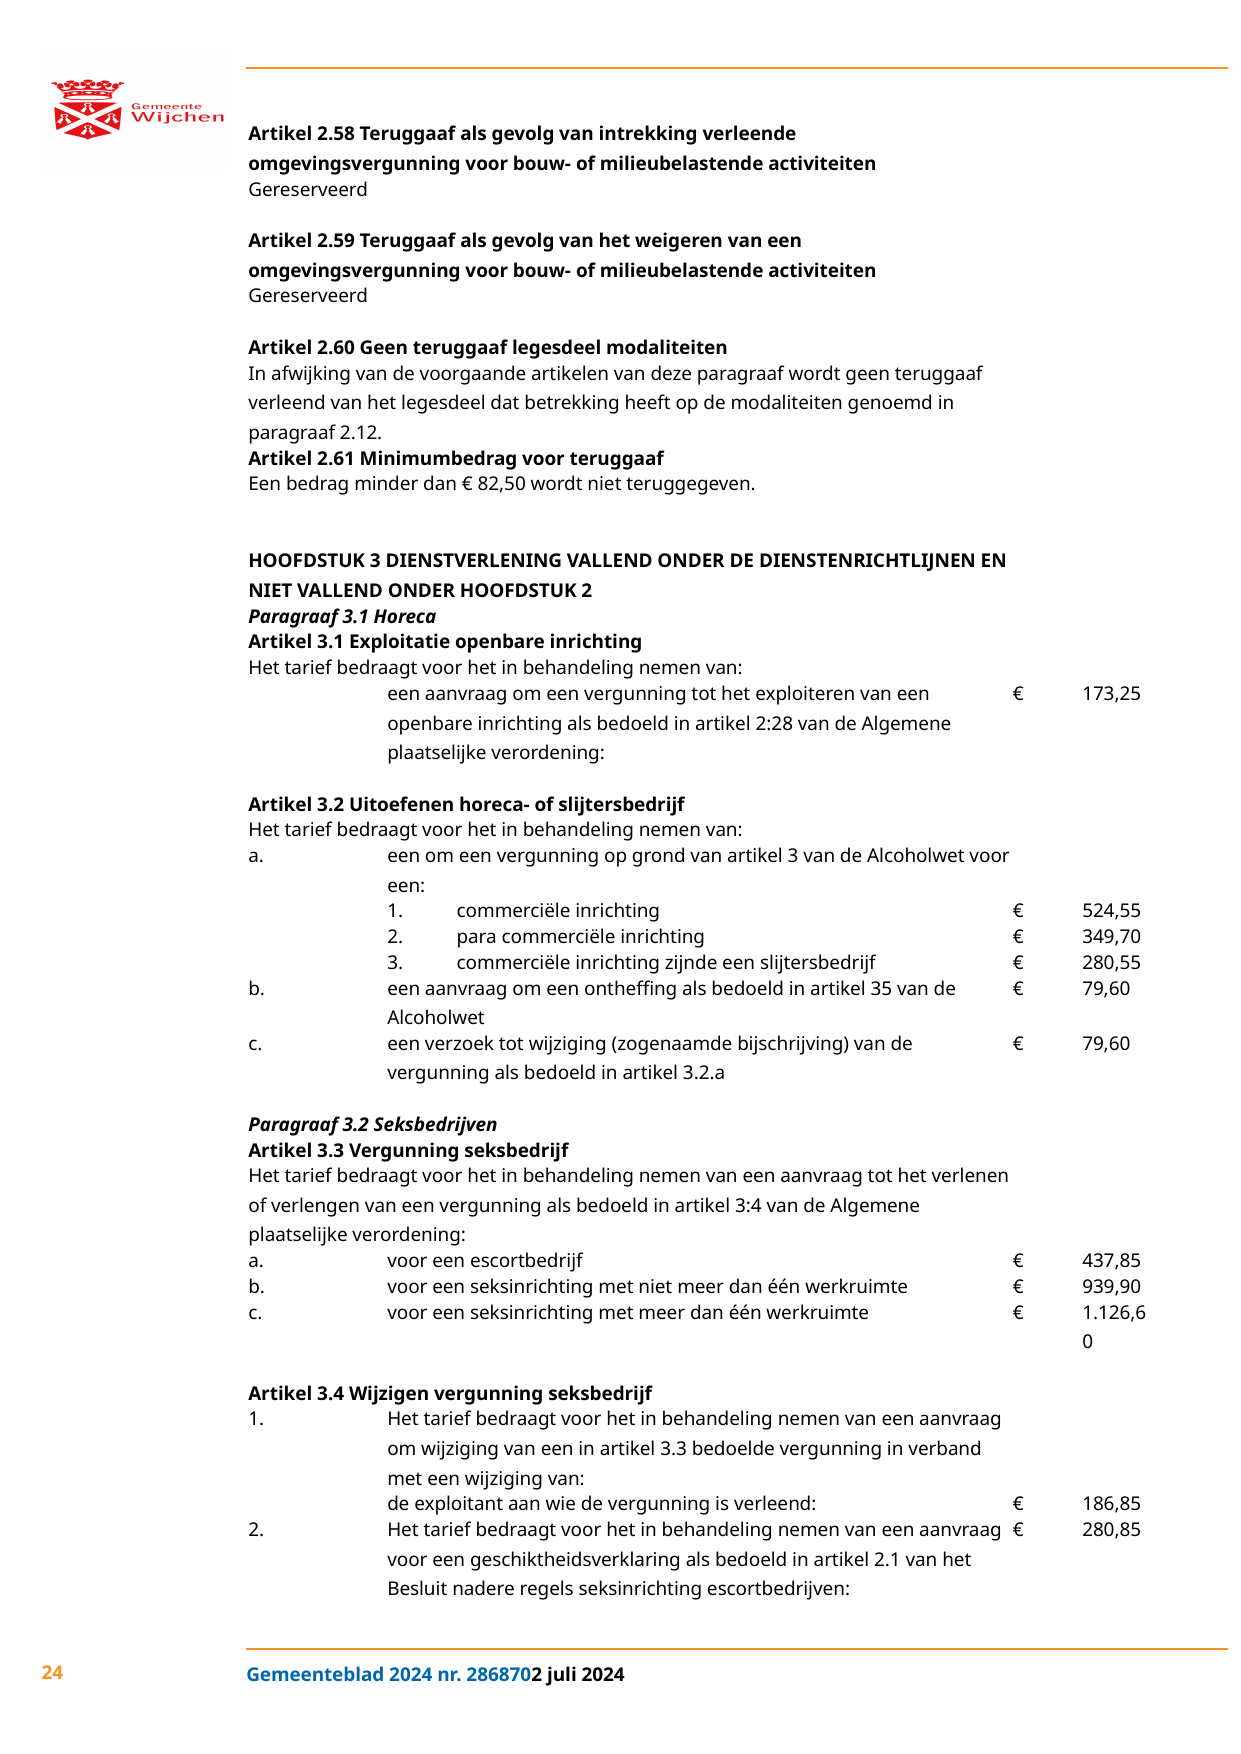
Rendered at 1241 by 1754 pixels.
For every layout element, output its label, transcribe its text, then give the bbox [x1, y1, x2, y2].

table_cell Het tarief bedraagt voor het in behandeling nemen van: [248, 654, 1013, 680]
table_cell [1082, 629, 1152, 654]
table_cell [1082, 1085, 1152, 1111]
table_cell para commerciële inrichting [456, 923, 1013, 949]
table_cell [1082, 791, 1152, 816]
table_cell 3. [387, 949, 456, 975]
table_cell Het tarief bedraagt voor het in behandeling nemen van een aanvraag om wijziging van een in artikel 3.3 bedoelde vergunning in verband met een wijziging van: [387, 1406, 1013, 1491]
table_cell [248, 1085, 387, 1111]
table_cell 939,90 [1082, 1273, 1152, 1299]
table_cell [1013, 1163, 1082, 1247]
table_cell [1013, 95, 1082, 121]
table_cell € [1013, 975, 1082, 1030]
table_cell [1082, 1380, 1152, 1406]
table_cell [1013, 334, 1082, 360]
table_cell 2. [248, 1516, 387, 1601]
table_cell [1082, 842, 1152, 897]
table_cell [1013, 548, 1082, 603]
table_cell [456, 95, 1013, 121]
table_cell [387, 522, 456, 548]
table_cell Paragraaf 3.1 Horeca [248, 603, 1013, 629]
table_cell [456, 1085, 1013, 1111]
table_cell [1013, 629, 1082, 654]
table_cell [387, 95, 456, 121]
table_cell 2. [387, 923, 456, 949]
table_cell [1082, 445, 1152, 470]
table_cell voor een seksinrichting met meer dan één werkruimte [387, 1299, 1013, 1354]
table_cell € [1013, 923, 1082, 949]
table_cell [1082, 496, 1152, 522]
table_cell HOOFDSTUK 3 DIENSTVERLENING VALLEND ONDER DE DIENSTENRICHTLIJNEN EN NIET VALLEND ONDER HOOFDSTUK 2 [248, 548, 1013, 603]
table_cell [1013, 283, 1082, 308]
table_cell c. [248, 1299, 387, 1354]
table_cell een verzoek tot wijziging (zogenaamde bijschrijving) van de vergunning als bedoeld in artikel 3.2.a [387, 1030, 1013, 1085]
table_cell [1013, 121, 1082, 176]
table_cell [1013, 470, 1082, 496]
picture [41, 47, 231, 172]
table_cell [1082, 1137, 1152, 1162]
table_cell [248, 765, 387, 791]
table_cell b. [248, 1273, 387, 1299]
table_cell Een bedrag minder dan € 82,50 wordt niet teruggegeven. [248, 470, 1013, 496]
table_cell [1082, 95, 1152, 121]
table_cell [1013, 1111, 1082, 1137]
table_cell € [1013, 1491, 1082, 1516]
table_cell 437,85 [1082, 1248, 1152, 1273]
table_cell [456, 202, 1013, 227]
table_cell de exploitant aan wie de vergunning is verleend: [387, 1491, 1013, 1516]
table_cell [1013, 1380, 1082, 1406]
table_cell [1082, 334, 1152, 360]
table_cell 1. [387, 898, 456, 923]
table_cell In afwijking van de voorgaande artikelen van deze paragraaf wordt geen teruggaaf verleend van het legesdeel dat betrekking heeft op de modaliteiten genoemd in paragraaf 2.12. [248, 360, 1013, 445]
table_cell [1013, 765, 1082, 791]
table_cell [1013, 202, 1082, 227]
table_cell [1082, 121, 1152, 176]
table_cell 173,25 [1082, 680, 1152, 765]
table_cell Artikel 3.3 Vergunning seksbedrijf [248, 1137, 1013, 1162]
table_cell 1. [248, 1406, 387, 1491]
table_cell [1013, 1354, 1082, 1380]
table_cell [456, 1354, 1013, 1380]
table_cell [1013, 445, 1082, 470]
table_cell Gereserveerd [248, 283, 1013, 308]
table_cell voor een seksinrichting met niet meer dan één werkruimte [387, 1273, 1013, 1299]
table_cell [1013, 842, 1082, 897]
table_cell 186,85 [1082, 1491, 1152, 1516]
table_cell [1013, 308, 1082, 334]
table_cell [1082, 1111, 1152, 1137]
table_cell [456, 765, 1013, 791]
table_cell [1013, 227, 1082, 283]
table_cell [1082, 283, 1152, 308]
table_cell [1082, 470, 1152, 496]
table_cell Artikel 3.4 Wijzigen vergunning seksbedrijf [248, 1380, 1013, 1406]
table_cell [1082, 308, 1152, 334]
table_cell [248, 1491, 387, 1516]
table_cell [1013, 1085, 1082, 1111]
table_cell [1082, 202, 1152, 227]
table_cell [1082, 227, 1152, 283]
table_cell 524,55 [1082, 898, 1152, 923]
table_cell [1013, 176, 1082, 202]
table_cell 79,60 [1082, 1030, 1152, 1085]
table_cell commerciële inrichting zijnde een slijtersbedrijf [456, 949, 1013, 975]
table_cell 280,55 [1082, 949, 1152, 975]
table_cell [1013, 816, 1082, 842]
table_cell [1013, 791, 1082, 816]
table_cell [248, 95, 387, 121]
table_cell 1.126,60 [1082, 1299, 1152, 1354]
table_cell [387, 308, 456, 334]
table_cell [1082, 1406, 1152, 1491]
table_cell Gereserveerd [248, 176, 1013, 202]
table_cell [248, 522, 387, 548]
table_cell [248, 308, 387, 334]
table_cell [1082, 176, 1152, 202]
table_cell a. [248, 1248, 387, 1273]
table_cell [248, 923, 387, 949]
table_cell [1013, 654, 1082, 680]
table_cell € [1013, 898, 1082, 923]
table_cell b. [248, 975, 387, 1030]
table_cell € [1013, 1248, 1082, 1273]
table_cell [387, 1354, 456, 1380]
table_cell [248, 202, 387, 227]
table_cell 349,70 [1082, 923, 1152, 949]
table_cell [1082, 654, 1152, 680]
table_cell [456, 496, 1013, 522]
table_cell [1082, 1354, 1152, 1380]
table_cell commerciële inrichting [456, 898, 1013, 923]
table_cell [1013, 1406, 1082, 1491]
table_cell [387, 1085, 456, 1111]
table_cell Het tarief bedraagt voor het in behandeling nemen van een aanvraag voor een geschiktheidsverklaring als bedoeld in artikel 2.1 van het Besluit nadere regels seksinrichting escortbedrijven: [387, 1516, 1013, 1601]
table_cell Artikel 2.61 Minimumbedrag voor teruggaaf [248, 445, 1013, 470]
table_cell € [1013, 1516, 1082, 1601]
table_cell Artikel 2.58 Teruggaaf als gevolg van intrekking verleende omgevingsvergunning voor bouw- of milieubelastende activiteiten [248, 121, 1013, 176]
table_cell [387, 202, 456, 227]
table_cell [1013, 496, 1082, 522]
table_cell een om een vergunning op grond van artikel 3 van de Alcoholwet voor een: [387, 842, 1013, 897]
table_cell Artikel 2.59 Teruggaaf als gevolg van het weigeren van een omgevingsvergunning voor bouw- of milieubelastende activiteiten [248, 227, 1013, 283]
table_cell Artikel 3.1 Exploitatie openbare inrichting [248, 629, 1013, 654]
table_cell Het tarief bedraagt voor het in behandeling nemen van een aanvraag tot het verlenen of verlengen van een vergunning als bedoeld in artikel 3:4 van de Algemene plaatselijke verordening: [248, 1163, 1013, 1247]
table_cell [1082, 765, 1152, 791]
table_cell € [1013, 680, 1082, 765]
table_cell [248, 1354, 387, 1380]
table_cell een aanvraag om een ontheffing als bedoeld in artikel 35 van de Alcoholwet [387, 975, 1013, 1030]
table_cell [1082, 603, 1152, 629]
table_cell [1082, 360, 1152, 445]
table_cell € [1013, 1030, 1082, 1085]
table_cell [248, 898, 387, 923]
table_cell [1082, 1163, 1152, 1247]
table_cell Artikel 2.60 Geen teruggaaf legesdeel modaliteiten [248, 334, 1013, 360]
table_cell een aanvraag om een vergunning tot het exploiteren van een openbare inrichting als bedoeld in artikel 2:28 van de Algemene plaatselijke verordening: [387, 680, 1013, 765]
table_cell [1082, 548, 1152, 603]
table_cell [456, 522, 1013, 548]
table_cell Het tarief bedraagt voor het in behandeling nemen van: [248, 816, 1013, 842]
table_cell [1082, 522, 1152, 548]
table_cell c. [248, 1030, 387, 1085]
table_cell [1013, 1137, 1082, 1162]
table_cell voor een escortbedrijf [387, 1248, 1013, 1273]
table_cell [1013, 603, 1082, 629]
table_cell [248, 949, 387, 975]
table_cell [248, 680, 387, 765]
table_cell Artikel 3.2 Uitoefenen horeca- of slijtersbedrijf [248, 791, 1013, 816]
table_cell 79,60 [1082, 975, 1152, 1030]
table_cell [387, 765, 456, 791]
table_cell 280,85 [1082, 1516, 1152, 1601]
table_cell € [1013, 949, 1082, 975]
table_cell [248, 496, 387, 522]
table_cell [1013, 360, 1082, 445]
table_cell [1013, 522, 1082, 548]
table_cell [456, 308, 1013, 334]
table_cell € [1013, 1299, 1082, 1354]
table_cell [1082, 816, 1152, 842]
table_cell € [1013, 1273, 1082, 1299]
table_cell [387, 496, 456, 522]
table_cell a. [248, 842, 387, 897]
table_cell Paragraaf 3.2 Seksbedrijven [248, 1111, 1013, 1137]
